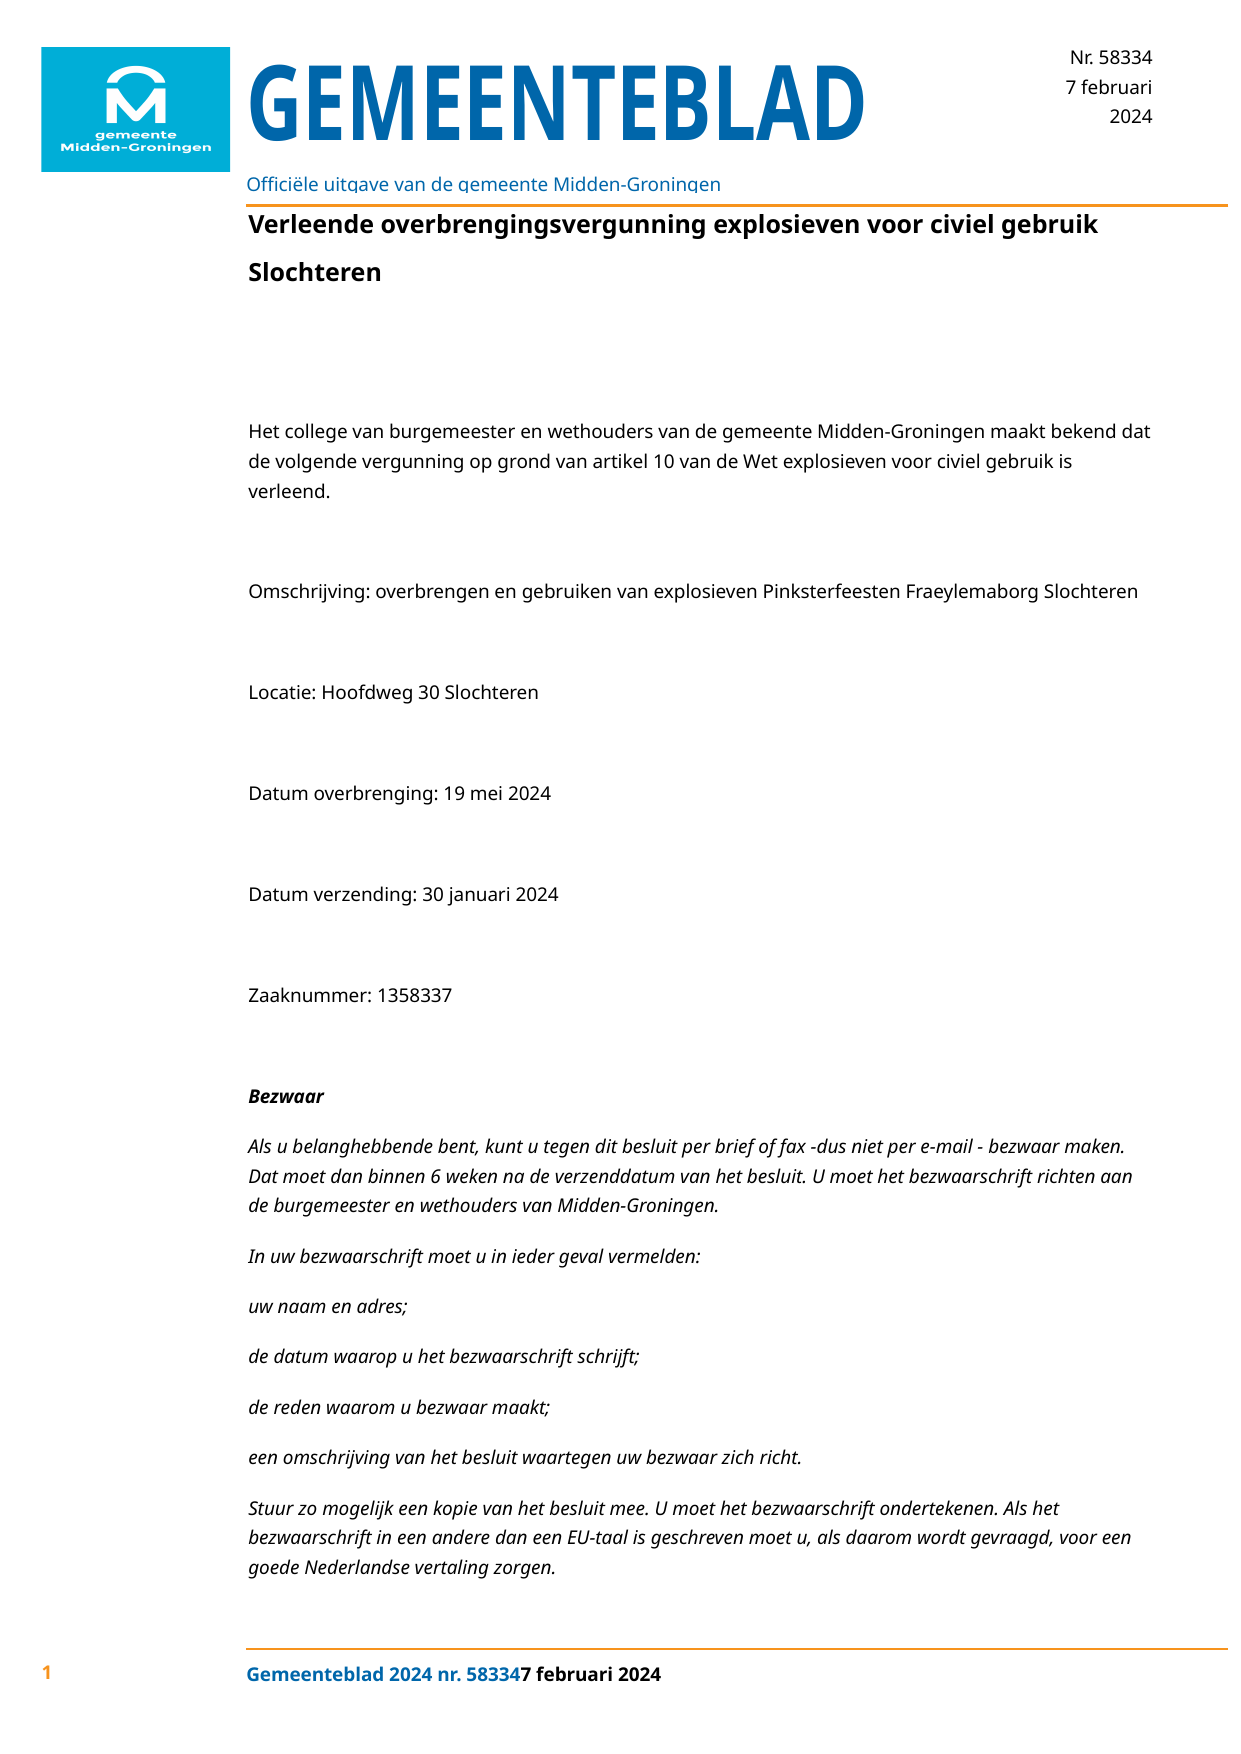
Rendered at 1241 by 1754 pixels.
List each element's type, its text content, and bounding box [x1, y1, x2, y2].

text uw naam en adres; [248, 1293, 1152, 1319]
text Als u belanghebbende bent, kunt u tegen dit besluit per brief of fax -dus niet per e-mail - bezwaar maken. Dat moet dan binnen 6 weken na de verzenddatum van het besluit. U moet het bezwaarschrift richten aan de burgemeester en wethouders van Midden-Groningen. [248, 1133, 1152, 1218]
text de datum waarop u het bezwaarschrift schrijft; [248, 1344, 1152, 1369]
picture [108, 66, 164, 82]
text In uw bezwaarschrift moet u in ieder geval vermelden: [248, 1243, 1152, 1269]
picture [184, 146, 190, 153]
text Het college van burgemeester en wethouders van de gemeente Midden-Groningen maakt bekend dat de volgende vergunning op grond van artikel 10 van de Wet explosieven voor civiel gebruik is verleend. [248, 419, 1152, 504]
text een omschrijving van het besluit waartegen uw bezwaar zich richt. [248, 1444, 1152, 1470]
text Zaaknummer: 1358337 [248, 982, 1152, 1008]
text Datum overbrenging: 19 mei 2024 [248, 780, 1152, 806]
picture [107, 89, 165, 122]
text Omschrijving: overbrengen en gebruiken van explosieven Pinksterfeesten Fraeylemaborg Slochteren [248, 579, 1152, 604]
text Stuur zo mogelijk een kopie van het besluit mee. U moet het bezwaarschrift ondertekenen. Als het bezwaarschrift in een andere dan een EU-taal is geschreven moet u, als daarom wordt gevraagd, voor een goede Nederlandse vertaling zorgen. [248, 1495, 1152, 1580]
text de reden waarom u bezwaar maakt; [248, 1394, 1152, 1420]
text Locatie: Hoofdweg 30 Slochteren [248, 679, 1152, 705]
text Verleende overbrengingsvergunning explosieven voor civiel gebruik Slochteren [248, 207, 1152, 288]
text Datum verzending: 30 januari 2024 [248, 881, 1152, 907]
text Bezwaar [248, 1083, 1152, 1109]
